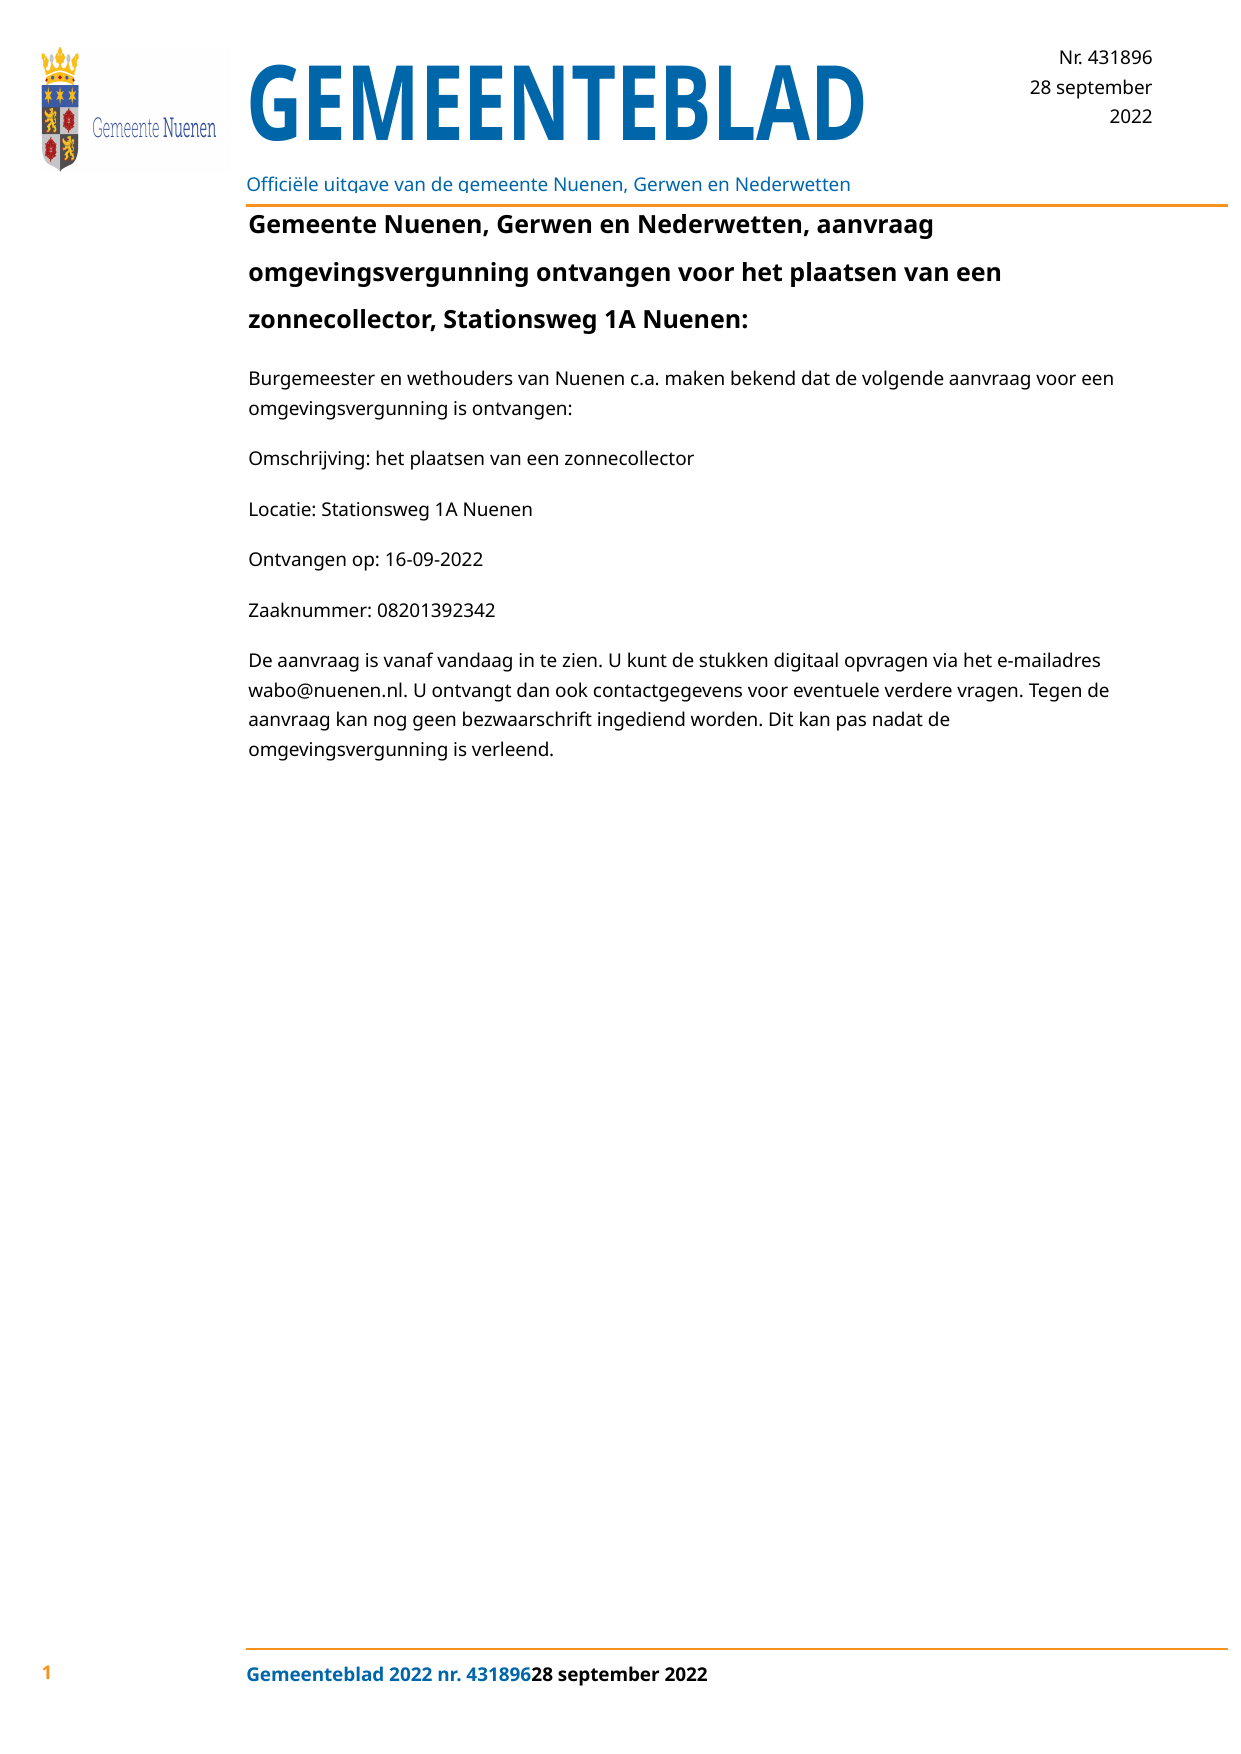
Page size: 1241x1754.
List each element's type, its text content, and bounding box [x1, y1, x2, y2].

text Omschrijving: het plaatsen van een zonnecollector [248, 446, 1152, 471]
text Zaaknummer: 08201392342 [248, 597, 1152, 622]
text Gemeente Nuenen, Gerwen en Nederwetten, aanvraag omgevingsvergunning ontvangen voor het plaatsen van een zonnecollector, Stationsweg 1A Nuenen: [248, 207, 1152, 336]
text Locatie: Stationsweg 1A Nuenen [248, 496, 1152, 522]
text Burgemeester en wethouders van Nuenen c.a. maken bekend dat de volgende aanvraag voor een omgevingsvergunning is ontvangen: [248, 366, 1152, 421]
text Ontvangen op: 16-09-2022 [248, 546, 1152, 572]
picture [41, 47, 231, 172]
text De aanvraag is vanaf vandaag in te zien. U kunt de stukken digitaal opvragen via het e-mailadres wabo@nuenen.nl. U ontvangt dan ook contactgegevens voor eventuele verdere vragen. Tegen de aanvraag kan nog geen bezwaarschrift ingediend worden. Dit kan pas nadat de omgevingsvergunning is verleend. [248, 647, 1152, 762]
